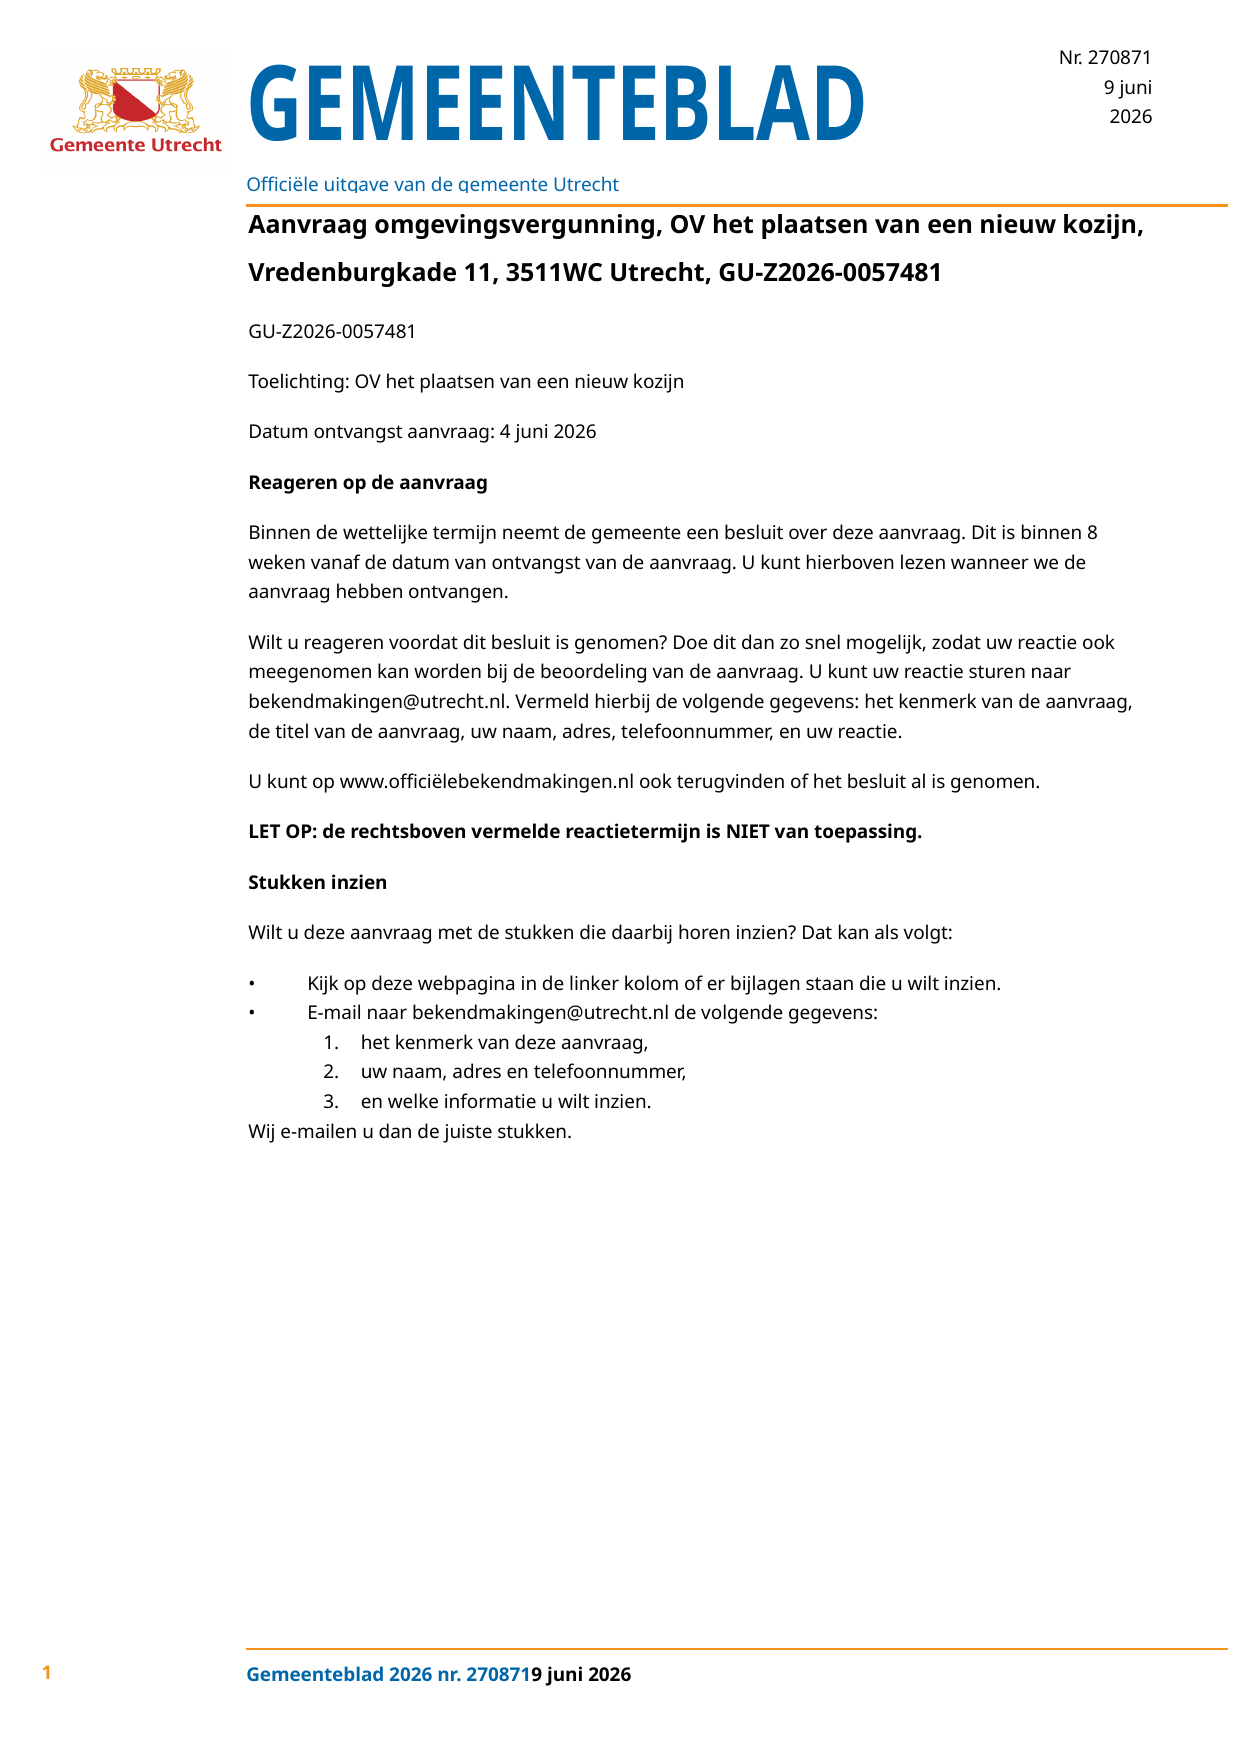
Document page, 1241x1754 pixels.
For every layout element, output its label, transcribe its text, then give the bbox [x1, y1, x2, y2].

text Aanvraag omgevingsvergunning, OV het plaatsen van een nieuw kozijn, Vredenburgkade 11, 3511WC Utrecht, GU-Z2026-0057481 [248, 207, 1152, 288]
list het kenmerk van deze aanvraag, [323, 1029, 1152, 1055]
text U kunt op www.officiëlebekendmakingen.nl ook terugvinden of het besluit al is genomen. [248, 768, 1152, 794]
text GU-Z2026-0057481 [248, 318, 1152, 344]
picture [41, 47, 231, 172]
list E-mail naar bekendmakingen@utrecht.nl de volgende gegevens: [248, 999, 1152, 1025]
text Stukken inzien [248, 869, 1152, 895]
text Binnen de wettelijke termijn neemt de gemeente een besluit over deze aanvraag. Dit is binnen 8 weken vanaf de datum van ontvangst van de aanvraag. U kunt hierboven lezen wanneer we de aanvraag hebben ontvangen. [248, 519, 1152, 604]
text LET OP: de rechtsboven vermelde reactietermijn is NIET van toepassing. [248, 819, 1152, 844]
list uw naam, adres en telefoonnummer, [323, 1059, 1152, 1084]
text Datum ontvangst aanvraag: 4 juni 2026 [248, 419, 1152, 444]
text Wilt u reageren voordat dit besluit is genomen? Doe dit dan zo snel mogelijk, zodat uw reactie ook meegenomen kan worden bij de beoordeling van de aanvraag. U kunt uw reactie sturen naar bekendmakingen@utrecht.nl. Vermeld hierbij de volgende gegevens: het kenmerk van de aanvraag, de titel van de aanvraag, uw naam, adres, telefoonnummer, en uw reactie. [248, 629, 1152, 744]
text Wij e-mailen u dan de juiste stukken. [248, 1118, 1152, 1144]
text Toelichting: OV het plaatsen van een nieuw kozijn [248, 368, 1152, 394]
list en welke informatie u wilt inzien. [323, 1088, 1152, 1114]
text Reageren op de aanvraag [248, 469, 1152, 495]
text Wilt u deze aanvraag met de stukken die daarbij horen inzien? Dat kan als volgt: [248, 919, 1152, 945]
list Kijk op deze webpagina in de linker kolom of er bijlagen staan die u wilt inzien. [248, 970, 1152, 996]
